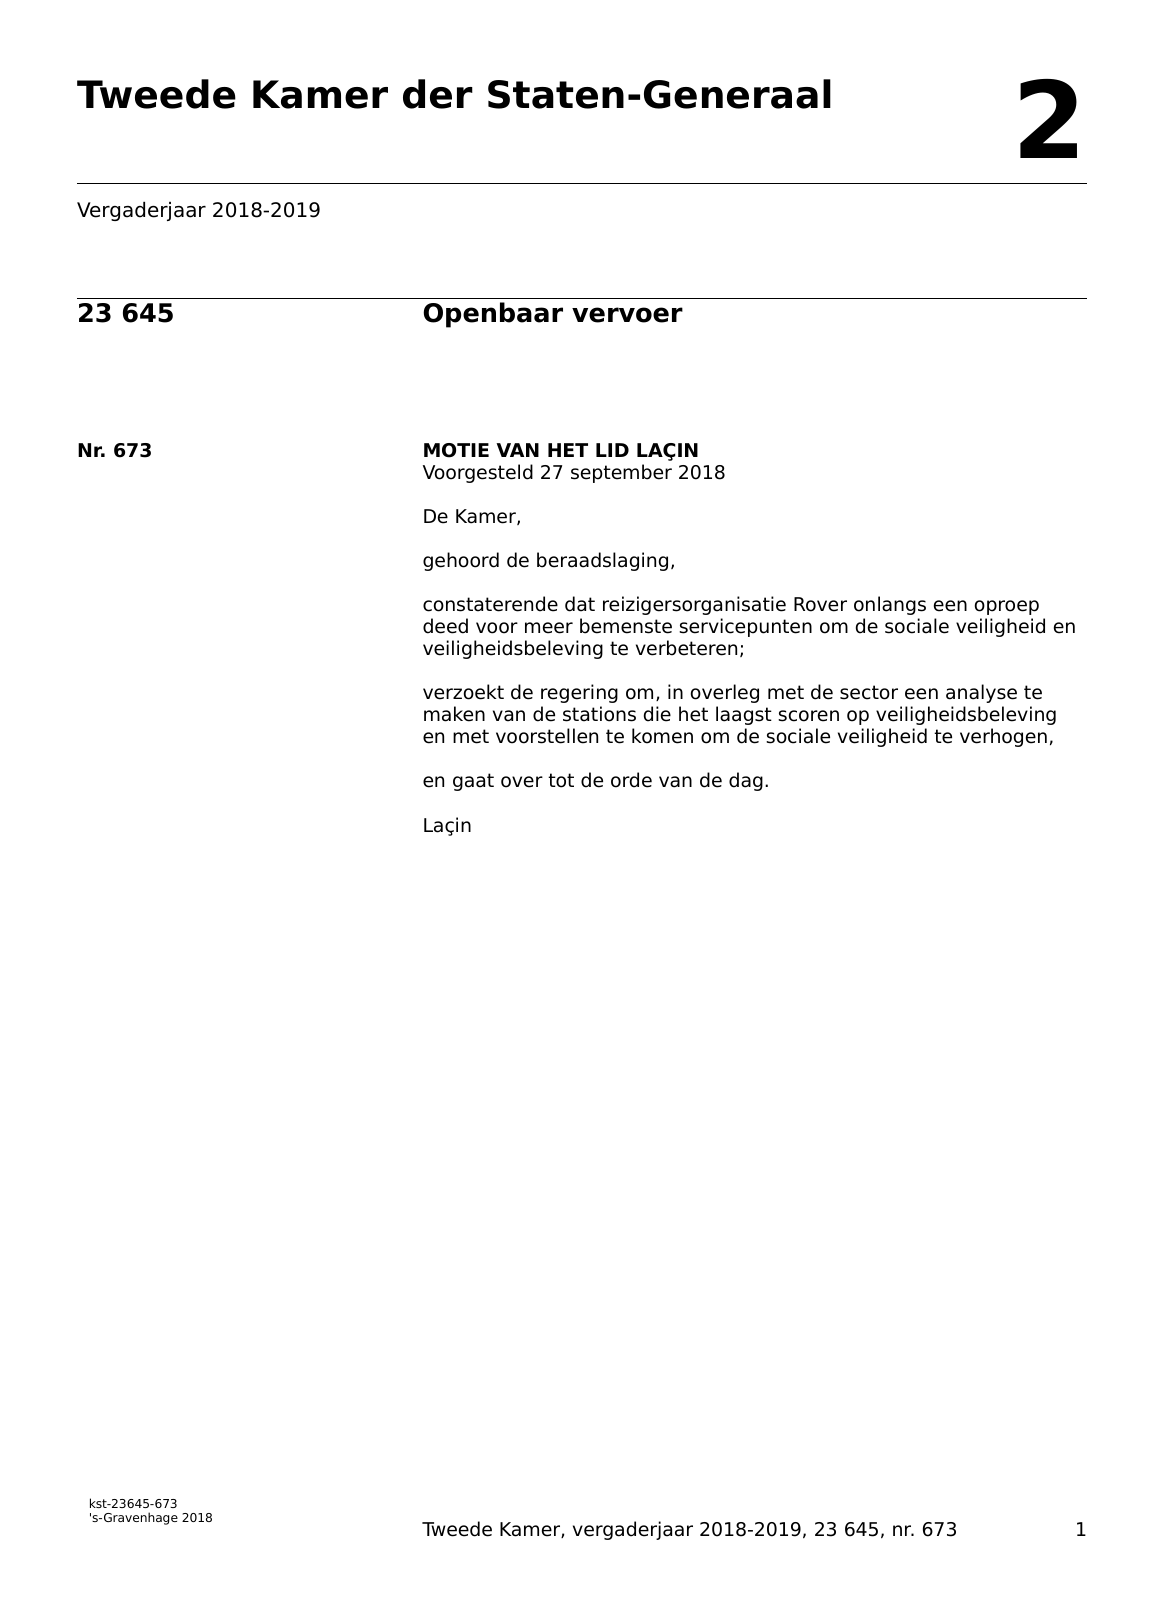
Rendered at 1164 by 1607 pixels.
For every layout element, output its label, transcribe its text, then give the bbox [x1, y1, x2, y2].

text constaterende dat reizigersorganisatie Rover onlangs een oproep deed voor meer bemenste servicepunten om de sociale veiligheid en veiligheidsbeleving te verbeteren; [422, 594, 1087, 660]
text Laçin [422, 814, 1087, 837]
table_header 2 [886, 59, 1087, 183]
text en gaat over tot de orde van de dag. [422, 770, 1087, 792]
table_header Tweede Kamer der Staten-Generaal [77, 59, 886, 183]
subtitle 23 645 Openbaar vervoer [77, 299, 1087, 329]
text 's-Gravenhage 2018 [88, 1511, 323, 1525]
subtitle Nr. 673 MOTIE VAN HET LID LAÇIN [77, 440, 1087, 462]
text De Kamer, [422, 506, 1087, 528]
table_cell Vergaderjaar 2018-2019 [77, 184, 1087, 298]
text kst-23645-673 [88, 1497, 323, 1511]
text verzoekt de regering om, in overleg met de sector een analyse te maken van de stations die het laagst scoren op veiligheidsbeleving en met voorstellen te komen om de sociale veiligheid te verhogen, [422, 682, 1087, 748]
text Voorgesteld 27 september 2018 [422, 462, 1087, 484]
text gehoord de beraadslaging, [422, 550, 1087, 572]
